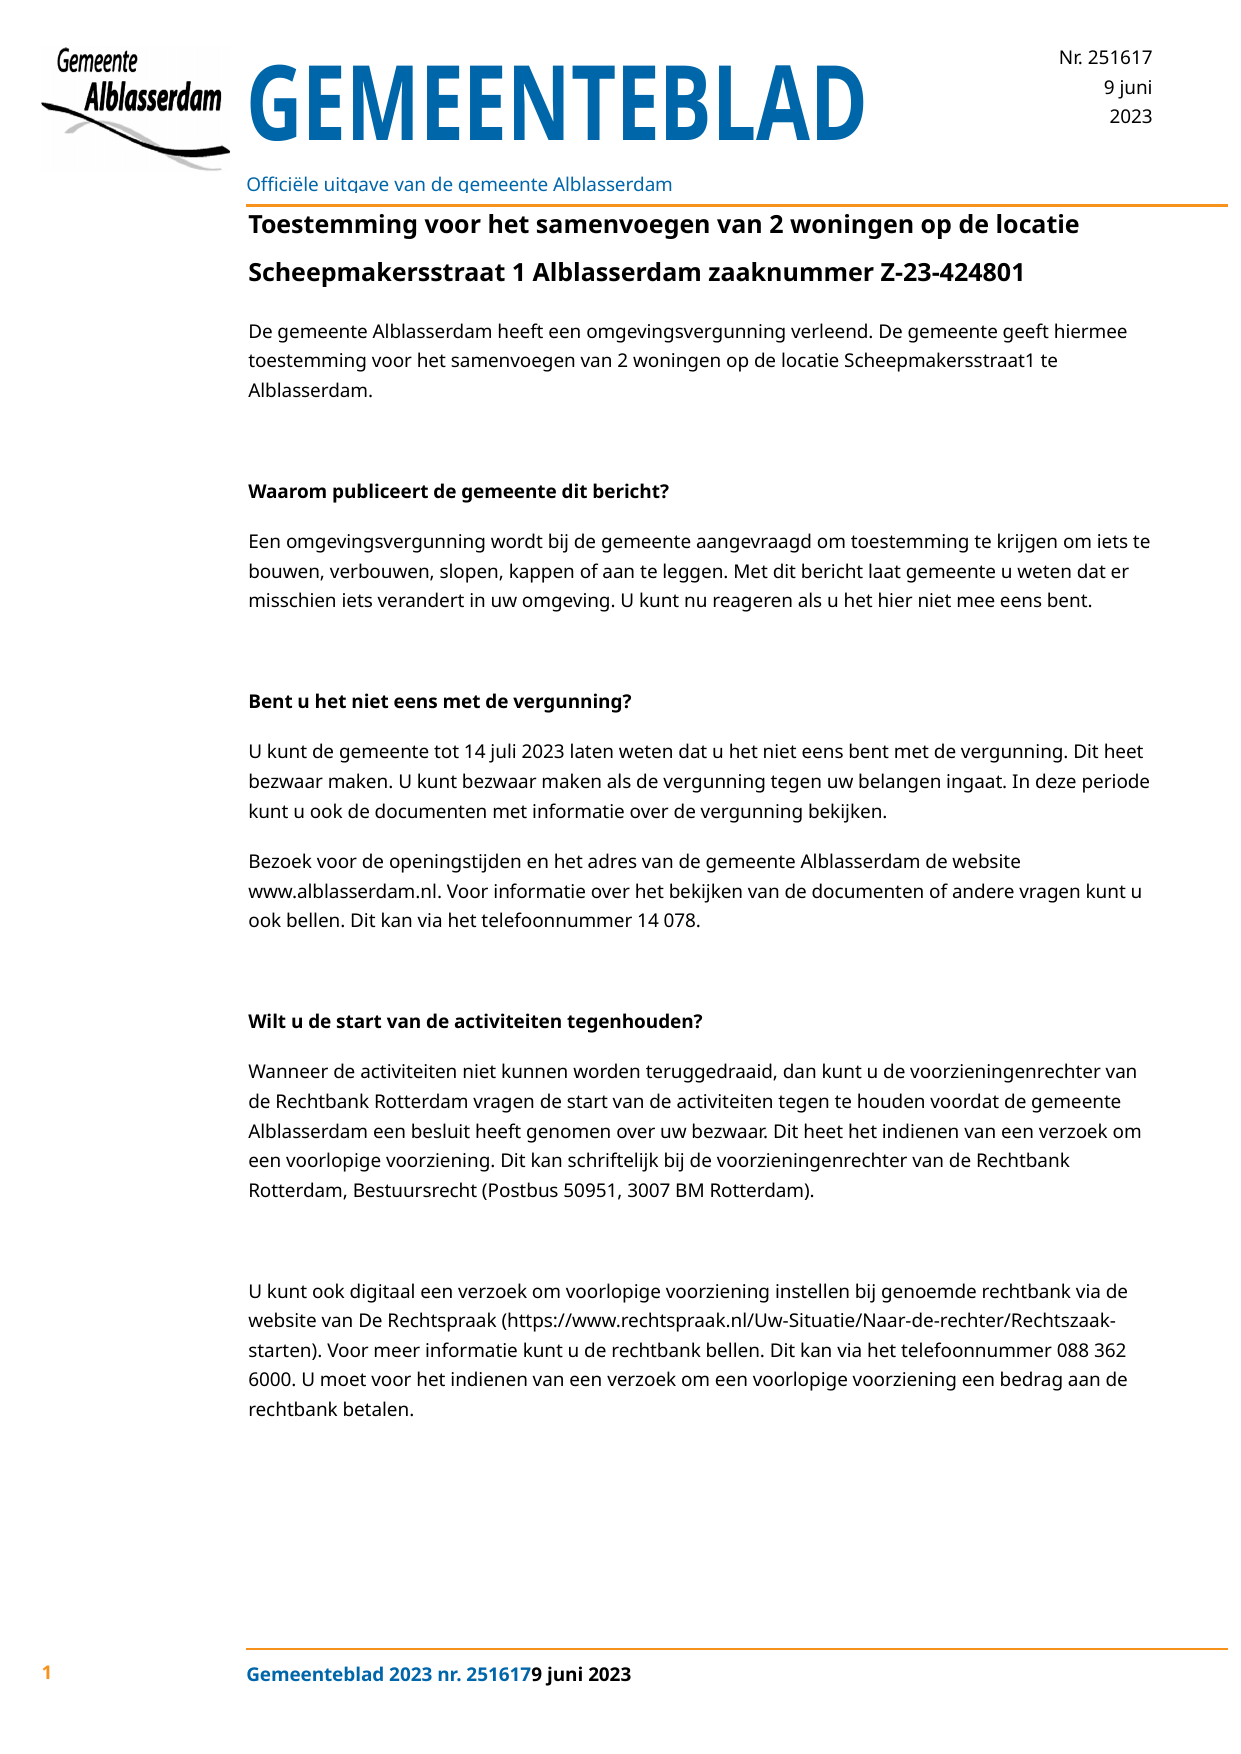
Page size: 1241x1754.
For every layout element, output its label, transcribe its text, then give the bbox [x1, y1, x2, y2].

text Bezoek voor de openingstijden en het adres van de gemeente Alblasserdam de website www.alblasserdam.nl. Voor informatie over het bekijken van de documenten of andere vragen kunt u ook bellen. Dit kan via het telefoonnummer 14 078. [248, 848, 1152, 933]
text U kunt ook digitaal een verzoek om voorlopige voorziening instellen bij genoemde rechtbank via de website van De Rechtspraak (https://www.rechtspraak.nl/Uw-Situatie/Naar-de-rechter/Rechtszaak-starten). Voor meer informatie kunt u de rechtbank bellen. Dit kan via het telefoonnummer 088 362 6000. U moet voor het indienen van een verzoek om een voorlopige voorziening een bedrag aan de rechtbank betalen. [248, 1278, 1152, 1422]
text Bent u het niet eens met de vergunning? [248, 688, 1152, 714]
text Wanneer de activiteiten niet kunnen worden teruggedraaid, dan kunt u de voorzieningenrechter van de Rechtbank Rotterdam vragen de start van de activiteiten tegen te houden voordat de gemeente Alblasserdam een besluit heeft genomen over uw bezwaar. Dit heet het indienen van een verzoek om een voorlopige voorziening. Dit kan schriftelijk bij de voorzieningenrechter van de Rechtbank Rotterdam, Bestuursrecht (Postbus 50951, 3007 BM Rotterdam). [248, 1059, 1152, 1203]
picture [41, 47, 231, 172]
text Waarom publiceert de gemeente dit bericht? [248, 478, 1152, 504]
text Een omgevingsvergunning wordt bij de gemeente aangevraagd om toestemming te krijgen om iets te bouwen, verbouwen, slopen, kappen of aan te leggen. Met dit bericht laat gemeente u weten dat er misschien iets verandert in uw omgeving. U kunt nu reageren als u het hier niet mee eens bent. [248, 528, 1152, 613]
text U kunt de gemeente tot 14 juli 2023 laten weten dat u het niet eens bent met de vergunning. Dit heet bezwaar maken. U kunt bezwaar maken als de vergunning tegen uw belangen ingaat. In deze periode kunt u ook de documenten met informatie over de vergunning bekijken. [248, 739, 1152, 824]
text Toestemming voor het samenvoegen van 2 woningen op de locatie Scheepmakersstraat 1 Alblasserdam zaaknummer Z-23-424801 [248, 207, 1152, 288]
text De gemeente Alblasserdam heeft een omgevingsvergunning verleend. De gemeente geeft hiermee toestemming voor het samenvoegen van 2 woningen op de locatie Scheepmakersstraat1 te Alblasserdam. [248, 318, 1152, 403]
text Wilt u de start van de activiteiten tegenhouden? [248, 1008, 1152, 1034]
